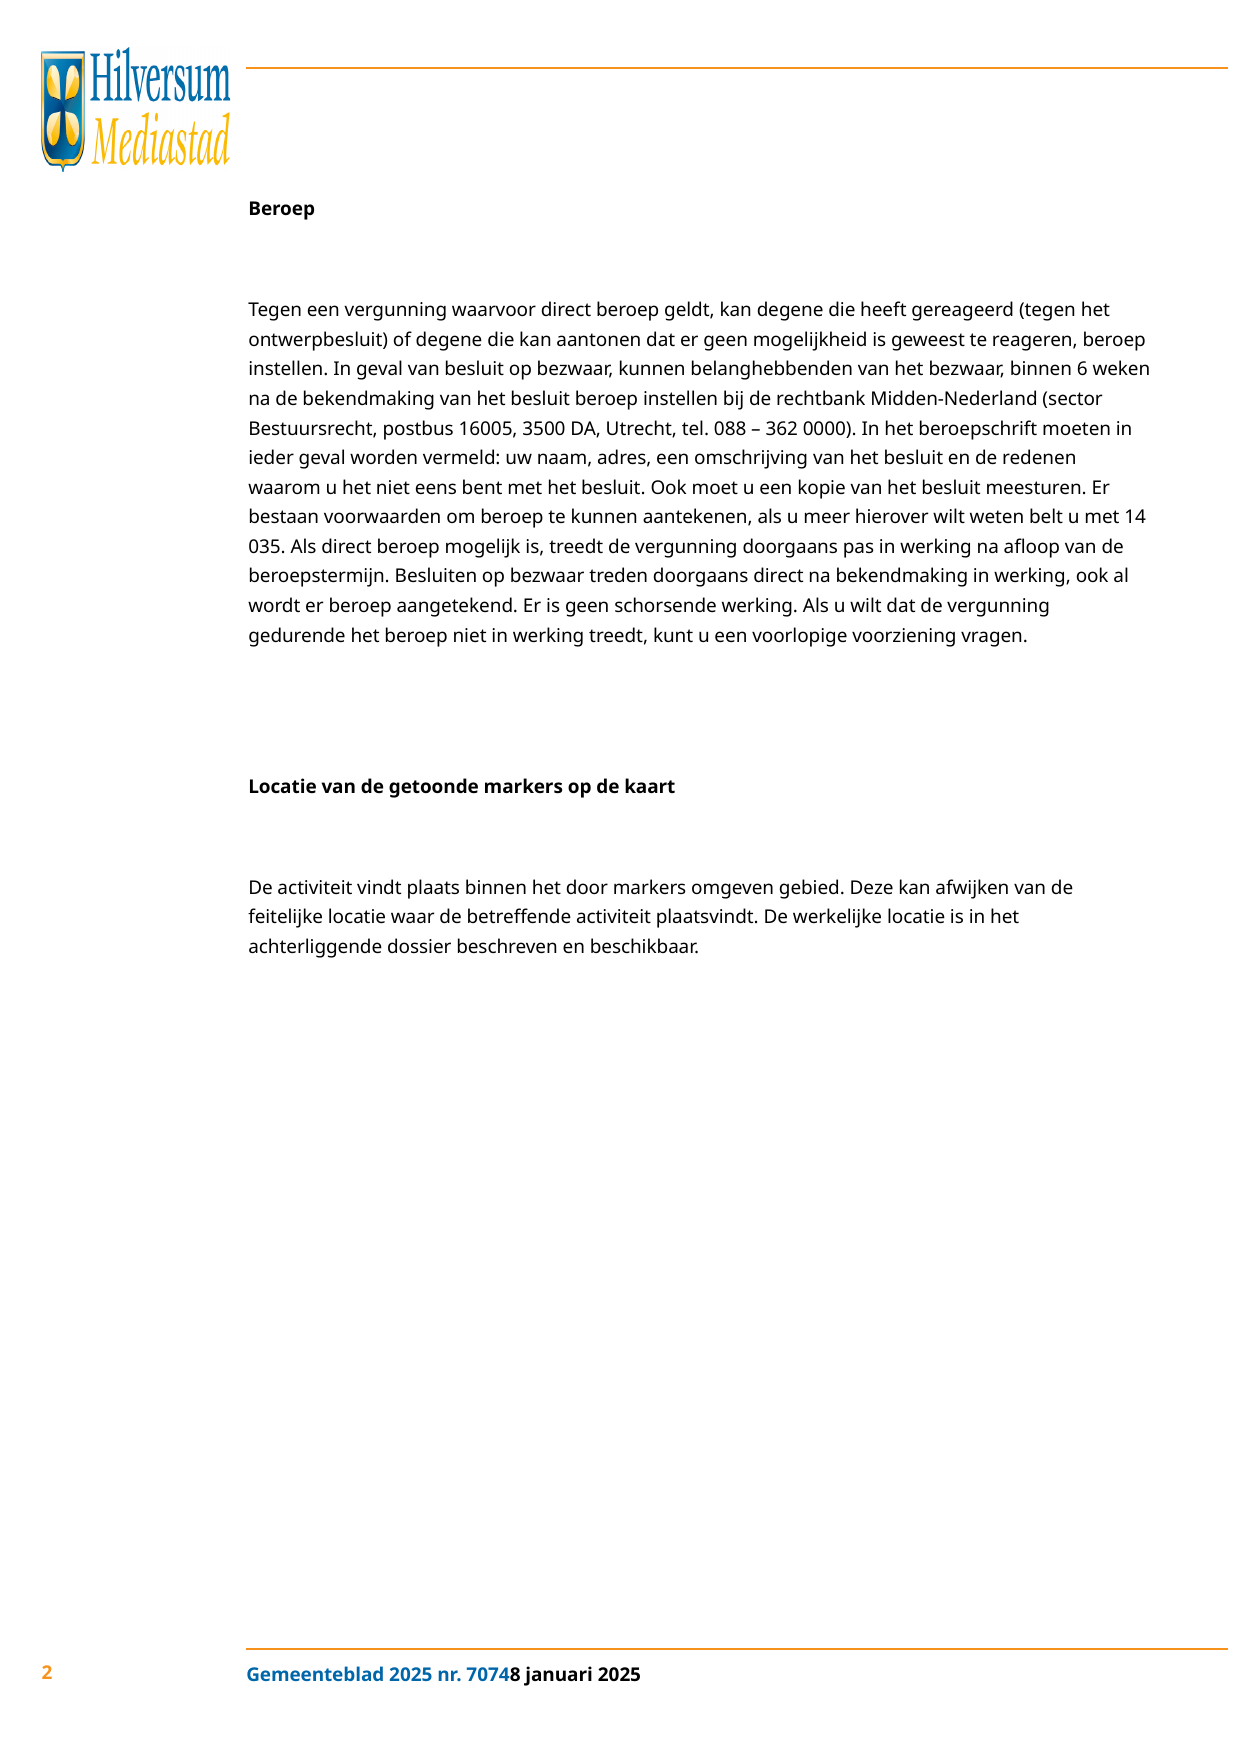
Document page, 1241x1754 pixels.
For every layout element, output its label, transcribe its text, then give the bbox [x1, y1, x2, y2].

picture [41, 47, 231, 172]
text Tegen een vergunning waarvoor direct beroep geldt, kan degene die heeft gereageerd (tegen het ontwerpbesluit) of degene die kan aantonen dat er geen mogelijkheid is geweest te reageren, beroep instellen. In geval van besluit op bezwaar, kunnen belanghebbenden van het bezwaar, binnen 6 weken na de bekendmaking van het besluit beroep instellen bij de rechtbank Midden-Nederland (sector Bestuursrecht, postbus 16005, 3500 DA, Utrecht, tel. 088 – 362 0000). In het beroepschrift moeten in ieder geval worden vermeld: uw naam, adres, een omschrijving van het besluit en de redenen waarom u het niet eens bent met het besluit. Ook moet u een kopie van het besluit meesturen. Er bestaan voorwaarden om beroep te kunnen aantekenen, als u meer hierover wilt weten belt u met 14 035. Als direct beroep mogelijk is, treedt de vergunning doorgaans pas in werking na afloop van de beroepstermijn. Besluiten op bezwaar treden doorgaans direct na bekendmaking in werking, ook al wordt er beroep aangetekend. Er is geen schorsende werking. Als u wilt dat de vergunning gedurende het beroep niet in werking treedt, kunt u een voorlopige voorziening vragen. [248, 296, 1152, 648]
text Beroep [248, 196, 1152, 221]
text Locatie van de getoonde markers op de kaart [248, 773, 1152, 799]
text De activiteit vindt plaats binnen het door markers omgeven gebied. Deze kan afwijken van de feitelijke locatie waar de betreffende activiteit plaatsvindt. De werkelijke locatie is in het achterliggende dossier beschreven en beschikbaar. [248, 874, 1152, 959]
